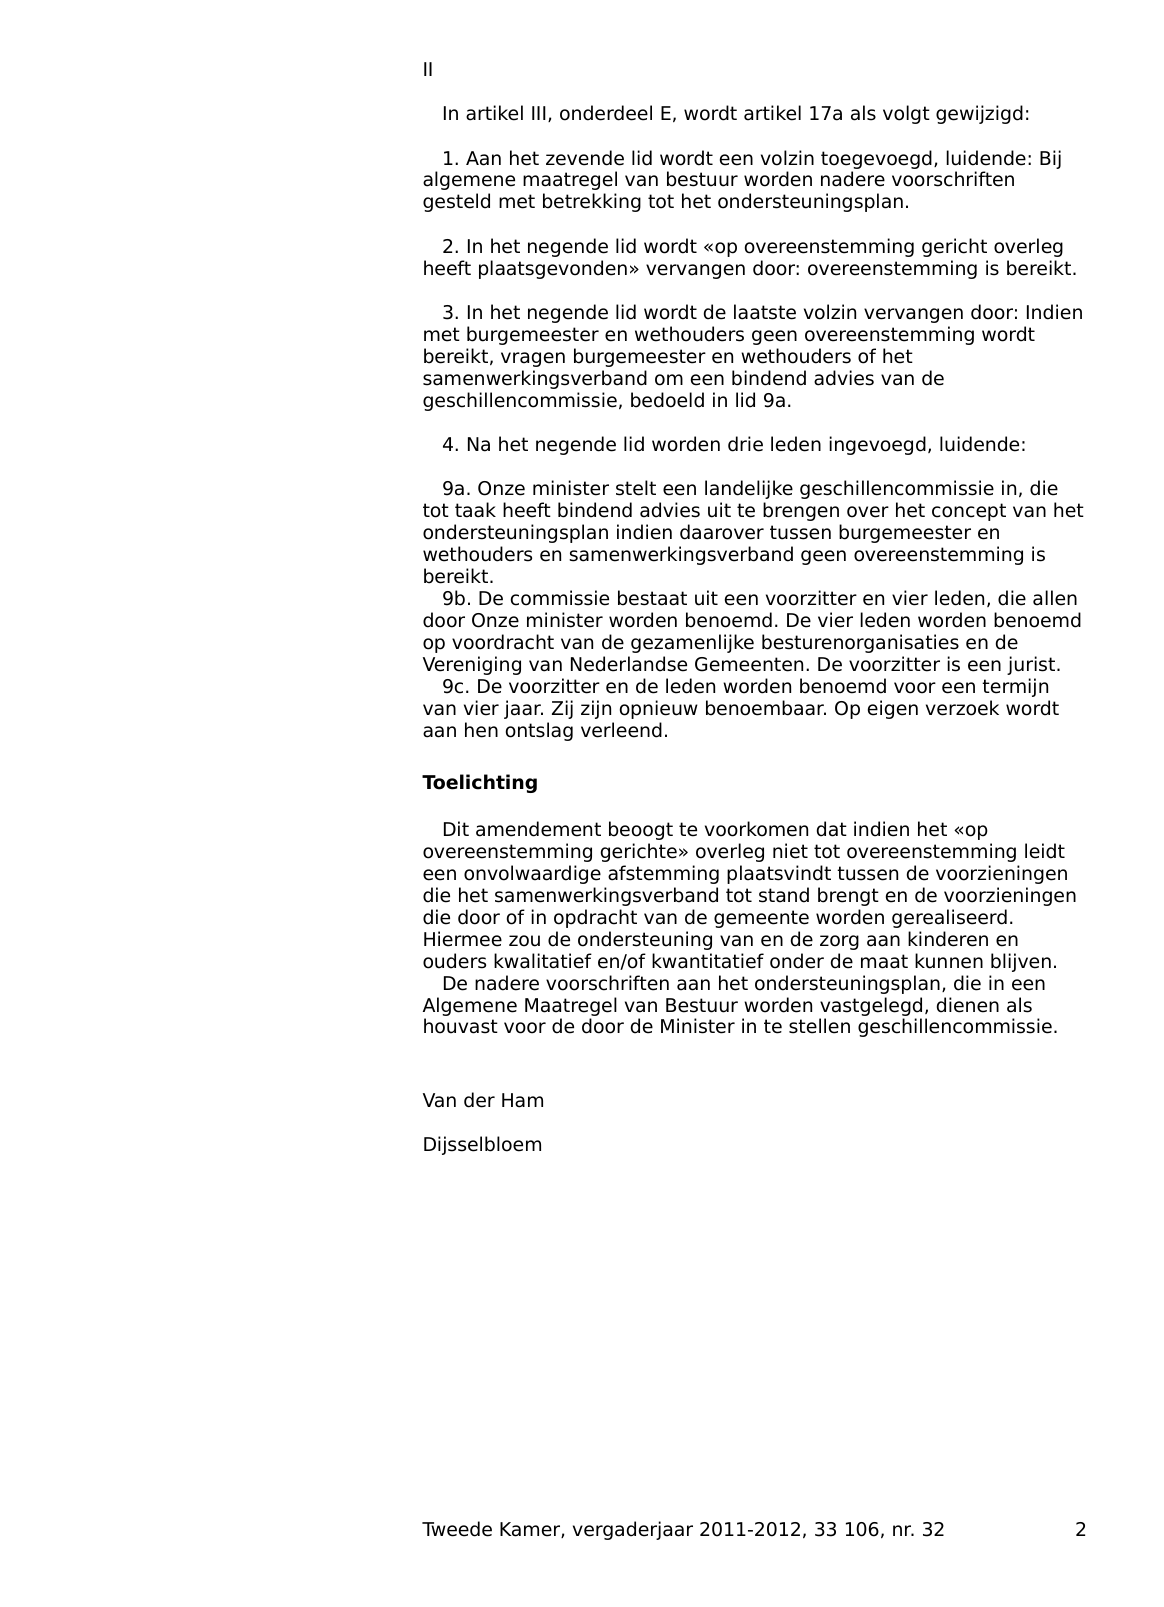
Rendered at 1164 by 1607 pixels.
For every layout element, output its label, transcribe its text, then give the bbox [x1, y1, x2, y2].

text Van der Ham Dijsselbloem [422, 1068, 1087, 1156]
text In artikel III, onderdeel E, wordt artikel 17a als volgt gewijzigd: [422, 103, 1087, 125]
text De nadere voorschriften aan het ondersteuningsplan, die in een Algemene Maatregel van Bestuur worden vastgelegd, dienen als houvast voor de door de Minister in te stellen geschillencommissie. [422, 972, 1087, 1038]
text 2. In het negende lid wordt «op overeenstemming gericht overleg heeft plaatsgevonden» vervangen door: overeenstemming is bereikt. [422, 236, 1087, 279]
text 9c. De voorzitter en de leden worden benoemd voor een termijn van vier jaar. Zij zijn opnieuw benoembaar. Op eigen verzoek wordt aan hen ontslag verleend. [422, 676, 1087, 742]
text 9a. Onze minister stelt een landelijke geschillencommissie in, die tot taak heeft bindend advies uit te brengen over het concept van het ondersteuningsplan indien daarover tussen burgemeester en wethouders en samenwerkingsverband geen overeenstemming is bereikt. [422, 478, 1087, 588]
text 9b. De commissie bestaat uit een voorzitter en vier leden, die allen door Onze minister worden benoemd. De vier leden worden benoemd op voordracht van de gezamenlijke besturenorganisaties en de Vereniging van Nederlandse Gemeenten. De voorzitter is een jurist. [422, 588, 1087, 676]
text 1. Aan het zevende lid wordt een volzin toegevoegd, luidende: Bij algemene maatregel van bestuur worden nadere voorschriften gesteld met betrekking tot het ondersteuningsplan. [422, 147, 1087, 213]
text 4. Na het negende lid worden drie leden ingevoegd, luidende: [422, 434, 1087, 456]
subtitle II [422, 59, 1087, 81]
text 3. In het negende lid wordt de laatste volzin vervangen door: Indien met burgemeester en wethouders geen overeenstemming wordt bereikt, vragen burgemeester en wethouders of het samenwerkingsverband om een bindend advies van de geschillencommissie, bedoeld in lid 9a. [422, 302, 1087, 412]
text Dit amendement beoogt te voorkomen dat indien het «op overeenstemming gerichte» overleg niet tot overeenstemming leidt een onvolwaardige afstemming plaatsvindt tussen de voorzieningen die het samenwerkingsverband tot stand brengt en de voorzieningen die door of in opdracht van de gemeente worden gerealiseerd. Hiermee zou de ondersteuning van en de zorg aan kinderen en ouders kwalitatief en/of kwantitatief onder de maat kunnen blijven. [422, 819, 1087, 972]
subtitle Toelichting [422, 772, 1087, 794]
